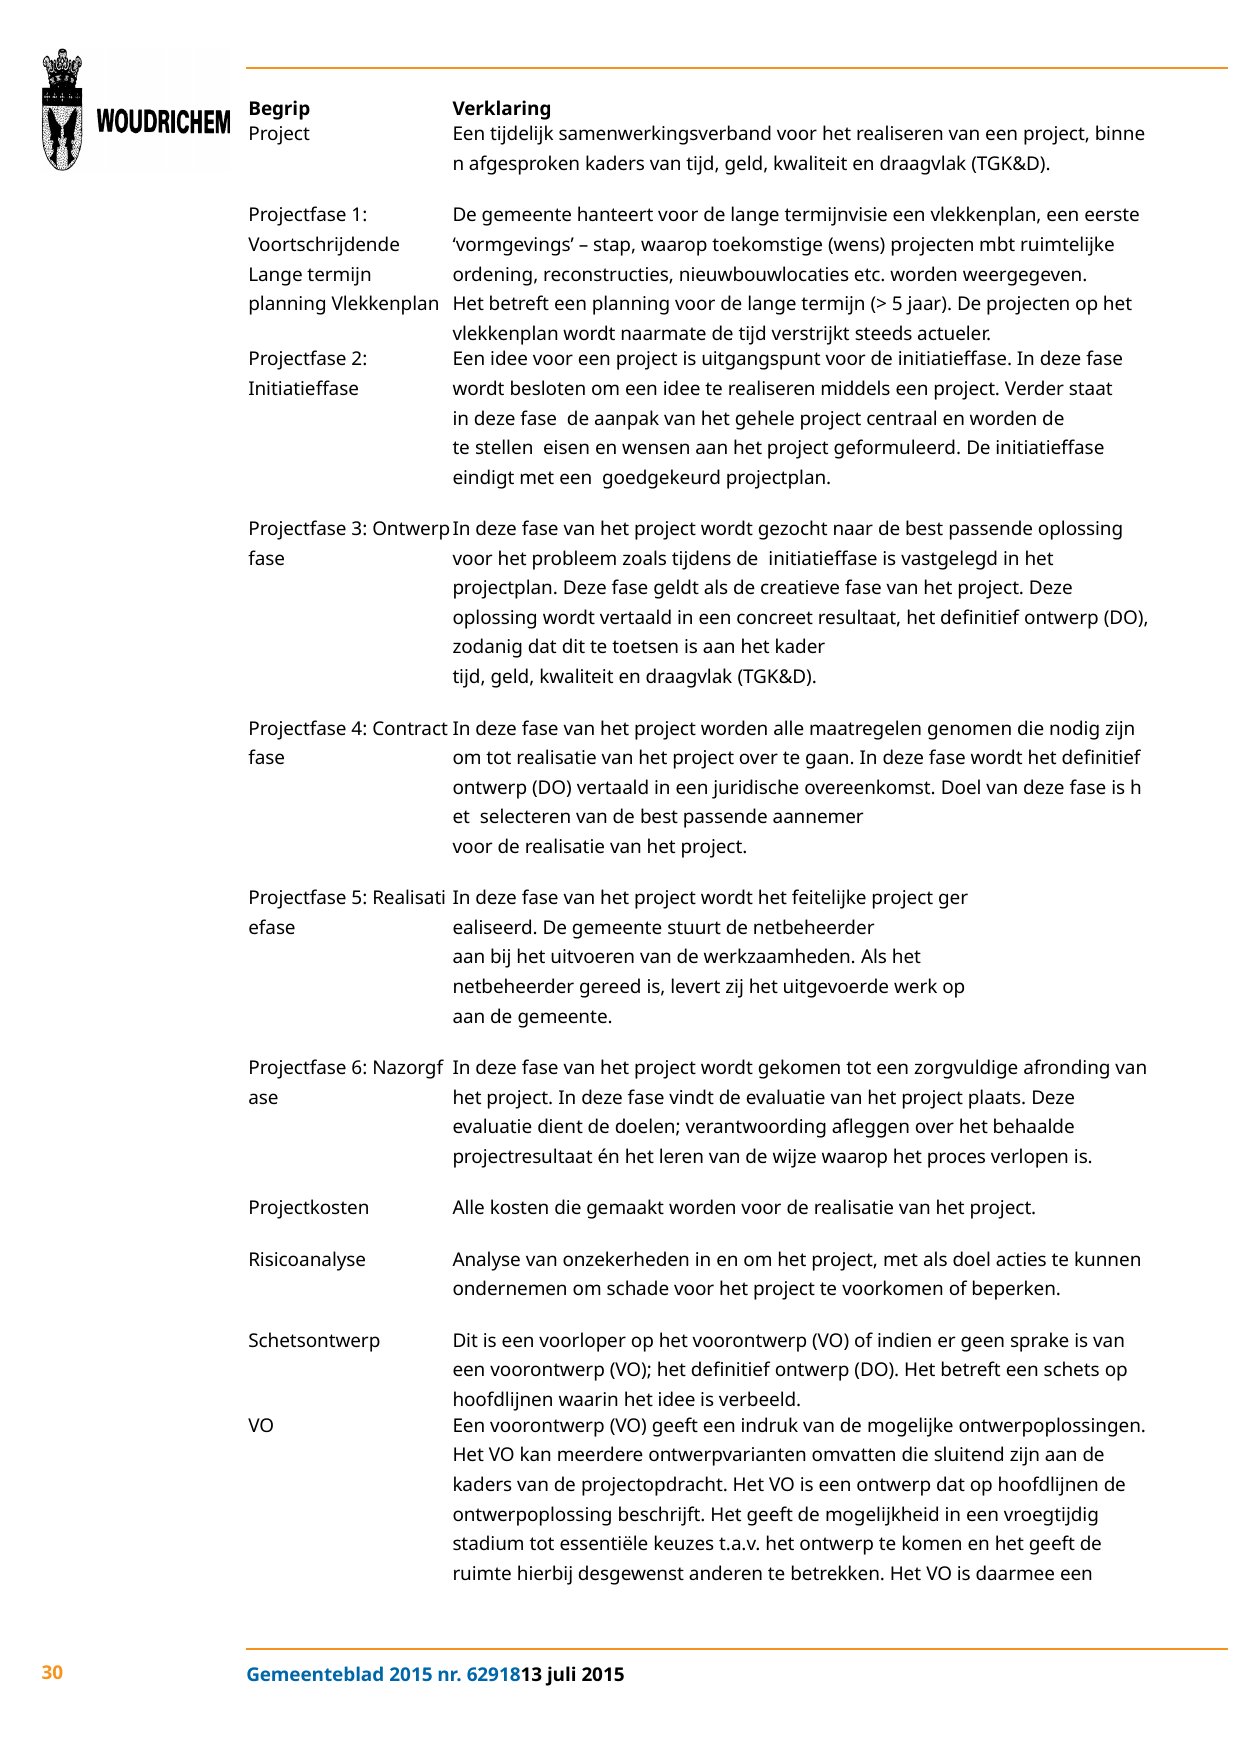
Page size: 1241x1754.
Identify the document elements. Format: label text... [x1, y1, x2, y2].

table_cell [248, 490, 452, 515]
table_cell De gemeente hanteert voor de lange termijnvisie een vlekkenplan, een eerste ‘vormgevings’ – stap, waarop toekomstige (wens) projecten mbt ruimtelijke ordening, reconstructies, nieuwbouwlocaties etc. worden weergegeven. Het betreft een planning voor de lange termijn (> 5 jaar). De projecten op het vlekkenplan wordt naarmate de tijd verstrijkt steeds actueler. [452, 202, 1152, 346]
table_cell [452, 1301, 1152, 1327]
table_cell [452, 1220, 1152, 1246]
table_cell In deze fase van het project wordt het feitelijke project gerealiseerd. De gemeente stuurt de netbeheerder aan bij het uitvoeren van de werkzaamheden. Als het netbeheerder gereed is, levert zij het uitgevoerde werk op aan de gemeente. [452, 885, 971, 1029]
table_cell [248, 1029, 452, 1054]
table_cell Projectkosten [248, 1195, 452, 1220]
picture [41, 47, 231, 172]
table_cell [452, 176, 1152, 202]
table_cell In deze fase van het project wordt gezocht naar de best passende oplossing voor het probleem zoals tijdens de initiatieffase is vastgelegd in het projectplan. Deze fase geldt als de creatieve fase van het project. Deze oplossing wordt vertaald in een concreet resultaat, het definitief ontwerp (DO), zodanig dat dit te toetsen is aan het kader tijd, geld, kwaliteit en draagvlak (TGK&D). [452, 515, 1152, 689]
table_cell [452, 490, 1152, 515]
table_cell In deze fase van het project worden alle maatregelen genomen die nodig zijn om tot realisatie van het project over te gaan. In deze fase wordt het definitief ontwerp (DO) vertaald in een juridische overeenkomst. Doel van deze fase is het selecteren van de best passende aannemer voor de realisatie van het project. [452, 715, 1152, 859]
table_cell Projectfase 4: Contractfase [248, 715, 452, 859]
table_cell [452, 689, 1152, 715]
table_cell Project [248, 121, 452, 176]
table_cell In deze fase van het project wordt gekomen tot een zorgvuldige afronding van het project. In deze fase vindt de evaluatie van het project plaats. Deze evaluatie dient de doelen; verantwoording afleggen over het behaalde projectresultaat én het leren van de wijze waarop het proces verlopen is. [452, 1054, 1152, 1169]
table_cell Alle kosten die gemaakt worden voor de realisatie van het project. [452, 1195, 1152, 1220]
table_cell Analyse van onzekerheden in en om het project, met als doel acties te kunnen ondernemen om schade voor het project te voorkomen of beperken. [452, 1246, 1152, 1301]
table_cell Projectfase 2: Initiatieffase [248, 346, 452, 490]
table_cell [248, 689, 452, 715]
table_cell [248, 859, 452, 884]
table_cell Projectfase 6: Nazorgfase [248, 1054, 452, 1169]
table_cell [248, 176, 452, 202]
table_cell [248, 1169, 452, 1194]
table_cell [452, 859, 1152, 884]
table_cell Een tijdelijk samenwerkingsverband voor het realiseren van een project, binnen afgesproken kaders van tijd, geld, kwaliteit en draagvlak (TGK&D). [452, 121, 1152, 176]
table_cell [248, 1220, 452, 1246]
table_cell Projectfase 3: Ontwerpfase [248, 515, 452, 689]
table_cell Risicoanalyse [248, 1246, 452, 1301]
table_cell [452, 1029, 971, 1054]
table_cell [971, 1029, 1152, 1054]
table_header Verklaring [452, 95, 1152, 121]
table_cell Projectfase 5: Realisatiefase [248, 885, 452, 1029]
table_cell [452, 1169, 1152, 1194]
table_cell Een voorontwerp (VO) geeft een indruk van de mogelijke ontwerpoplossingen. Het VO kan meerdere ontwerpvarianten omvatten die sluitend zijn aan de kaders van de projectopdracht. Het VO is een ontwerp dat op hoofdlijnen de ontwerpoplossing beschrijft. Het geeft de mogelijkheid in een vroegtijdig stadium tot essentiële keuzes t.a.v. het ontwerp te komen en het geeft de ruimte hierbij desgewenst anderen te betrekken. Het VO is daarmee een [452, 1412, 1152, 1586]
table_cell Een idee voor een project is uitgangspunt voor de initiatieffase. In deze fase wordt besloten om een idee te realiseren middels een project. Verder staat in deze fase de aanpak van het gehele project centraal en worden de te stellen eisen en wensen aan het project geformuleerd. De initiatieffase eindigt met een goedgekeurd projectplan. [452, 346, 1152, 490]
table_cell [248, 1301, 452, 1327]
table_cell VO [248, 1412, 452, 1586]
table_cell Schetsontwerp [248, 1327, 452, 1412]
table_cell Projectfase 1: Voortschrijdende Lange termijn planning Vlekkenplan [248, 202, 452, 346]
table_cell Dit is een voorloper op het voorontwerp (VO) of indien er geen sprake is van een voorontwerp (VO); het definitief ontwerp (DO). Het betreft een schets op hoofdlijnen waarin het idee is verbeeld. [452, 1327, 1152, 1412]
table_header Begrip [248, 95, 452, 121]
